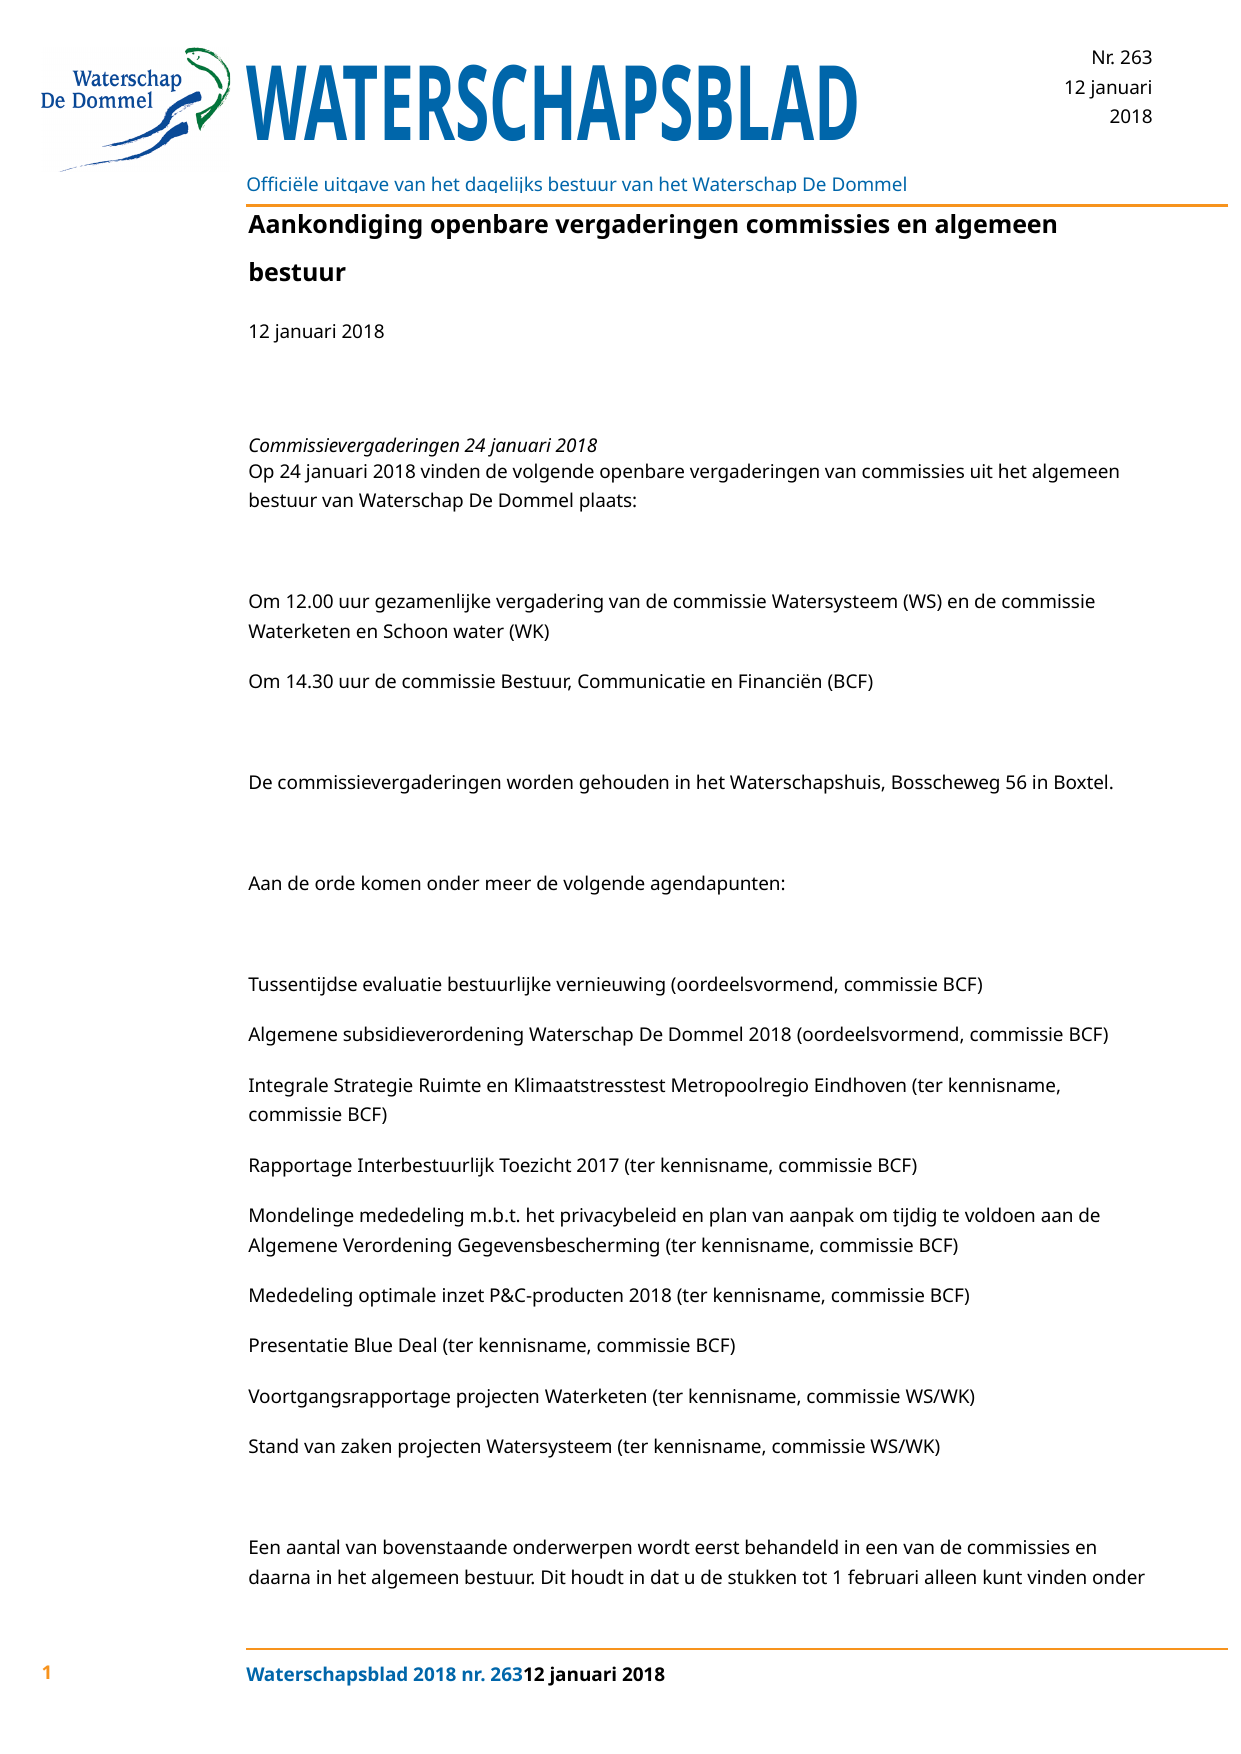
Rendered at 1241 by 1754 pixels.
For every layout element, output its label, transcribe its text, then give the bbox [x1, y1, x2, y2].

text Presentatie Blue Deal (ter kennisname, commissie BCF) [248, 1333, 1152, 1358]
text Integrale Strategie Ruimte en Klimaatstresstest Metropoolregio Eindhoven (ter kennisname, commissie BCF) [248, 1072, 1152, 1127]
text Op 24 januari 2018 vinden de volgende openbare vergaderingen van commissies uit het algemeen bestuur van Waterschap De Dommel plaats: [248, 458, 1152, 513]
text Voortgangsrapportage projecten Waterketen (ter kennisname, commissie WS/WK) [248, 1383, 1152, 1409]
text Tussentijdse evaluatie bestuurlijke vernieuwing (oordeelsvormend, commissie BCF) [248, 971, 1152, 997]
text Om 14.30 uur de commissie Bestuur, Communicatie en Financiën (BCF) [248, 668, 1152, 694]
text Stand van zaken projecten Watersysteem (ter kennisname, commissie WS/WK) [248, 1433, 1152, 1459]
text Mededeling optimale inzet P&C-producten 2018 (ter kennisname, commissie BCF) [248, 1282, 1152, 1308]
text Rapportage Interbestuurlijk Toezicht 2017 (ter kennisname, commissie BCF) [248, 1152, 1152, 1177]
text De commissievergaderingen worden gehouden in het Waterschapshuis, Bosscheweg 56 in Boxtel. [248, 769, 1152, 795]
text Aankondiging openbare vergaderingen commissies en algemeen bestuur [248, 207, 1152, 288]
text Mondelinge mededeling m.b.t. het privacybeleid en plan van aanpak om tijdig te voldoen aan de Algemene Verordening Gegevensbescherming (ter kennisname, commissie BCF) [248, 1202, 1152, 1257]
text 12 januari 2018 [248, 318, 1152, 344]
text Algemene subsidieverordening Waterschap De Dommel 2018 (oordeelsvormend, commissie BCF) [248, 1021, 1152, 1047]
text Aan de orde komen onder meer de volgende agendapunten: [248, 870, 1152, 896]
text Om 12.00 uur gezamenlijke vergadering van de commissie Watersysteem (WS) en de commissie Waterketen en Schoon water (WK) [248, 588, 1152, 644]
picture [41, 47, 231, 172]
text Commissievergaderingen 24 januari 2018 [248, 432, 1152, 458]
text Een aantal van bovenstaande onderwerpen wordt eerst behandeld in een van de commissies en daarna in het algemeen bestuur. Dit houdt in dat u de stukken tot 1 februari alleen kunt vinden onder [248, 1534, 1152, 1589]
